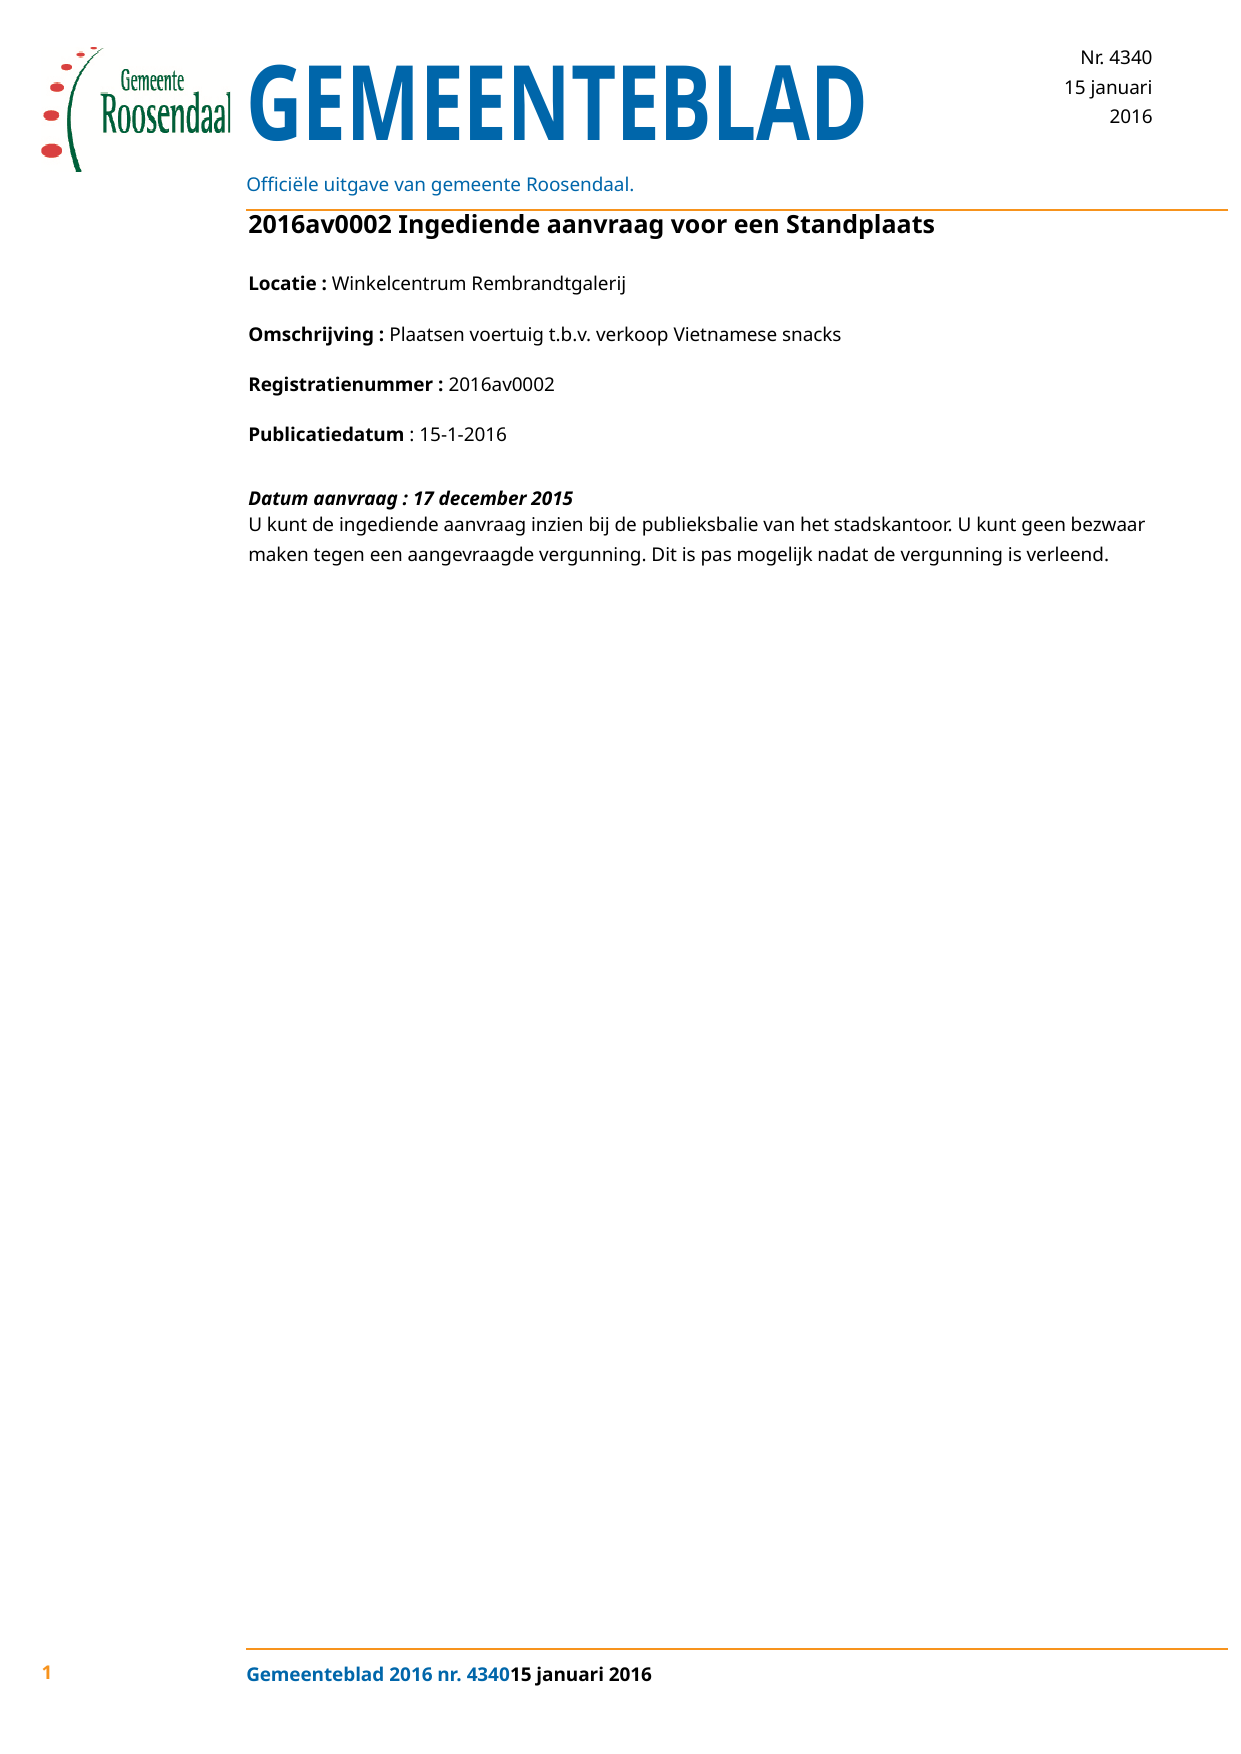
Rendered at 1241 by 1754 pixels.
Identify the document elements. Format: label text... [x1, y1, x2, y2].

picture [41, 47, 231, 172]
text 2016av0002 Ingediende aanvraag voor een Standplaats [248, 211, 1152, 241]
text Omschrijving : Plaatsen voertuig t.b.v. verkoop Vietnamese snacks [248, 321, 1152, 346]
text U kunt de ingediende aanvraag inzien bij de publieksbalie van het stadskantoor. U kunt geen bezwaar maken tegen een aangevraagde vergunning. Dit is pas mogelijk nadat de vergunning is verleend. [248, 511, 1152, 567]
text Datum aanvraag : 17 december 2015 [248, 486, 1152, 511]
text Locatie : Winkelcentrum Rembrandtgalerij [248, 270, 1152, 296]
text Registratienummer : 2016av0002 [248, 371, 1152, 397]
text Publicatiedatum : 15-1-2016 [248, 422, 1152, 447]
